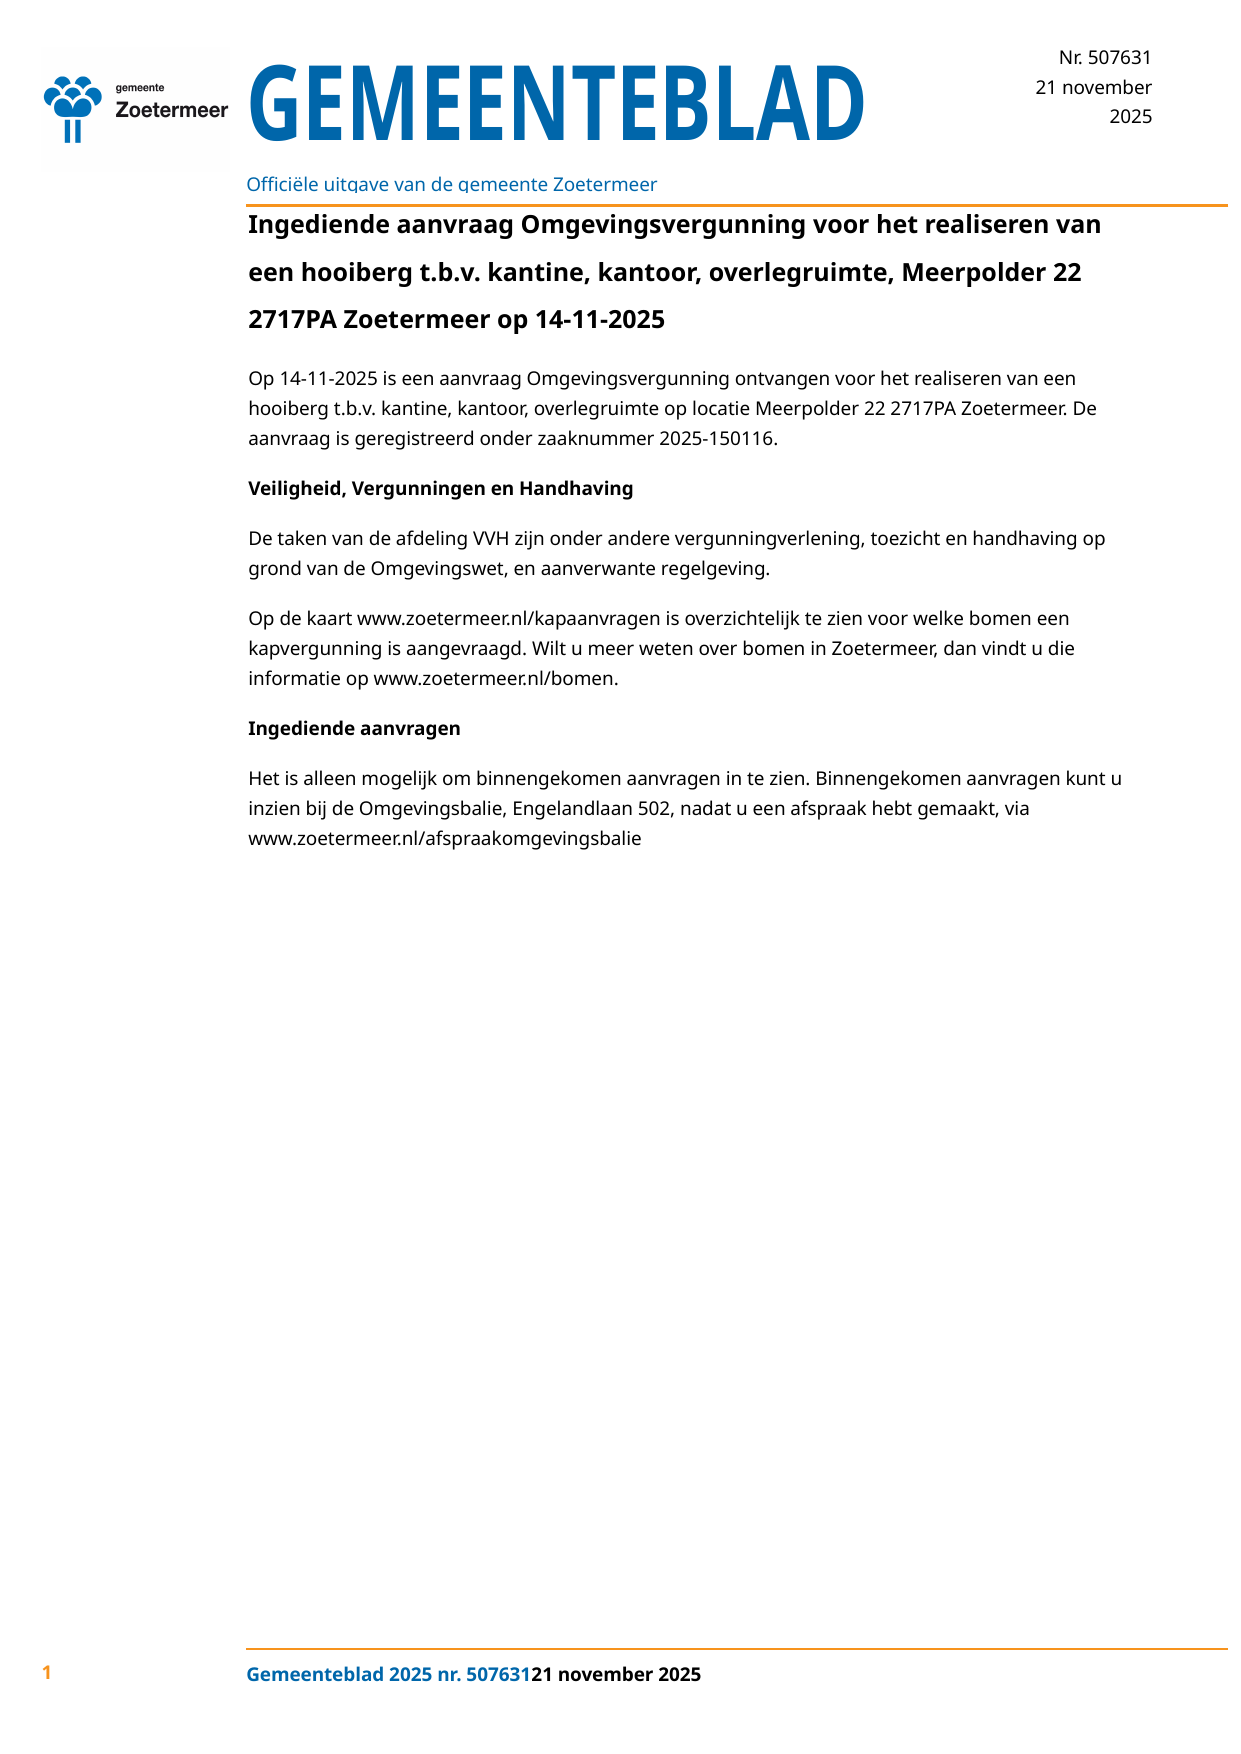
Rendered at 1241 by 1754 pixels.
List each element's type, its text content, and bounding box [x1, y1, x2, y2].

text Het is alleen mogelijk om binnengekomen aanvragen in te zien. Binnengekomen aanvragen kunt u inzien bij de Omgevingsbalie, Engelandlaan 502, nadat u een afspraak hebt gemaakt, via www.zoetermeer.nl/afspraakomgevingsbalie [248, 766, 1152, 850]
text Ingediende aanvragen [248, 715, 1152, 741]
picture [41, 47, 231, 172]
text Ingediende aanvraag Omgevingsvergunning voor het realiseren van een hooiberg t.b.v. kantine, kantoor, overlegruimte, Meerpolder 22 2717PA Zoetermeer op 14-11-2025 [248, 207, 1152, 336]
text Veiligheid, Vergunningen en Handhaving [248, 475, 1152, 501]
text Op 14-11-2025 is een aanvraag Omgevingsvergunning ontvangen voor het realiseren van een hooiberg t.b.v. kantine, kantoor, overlegruimte op locatie Meerpolder 22 2717PA Zoetermeer. De aanvraag is geregistreerd onder zaaknummer 2025-150116. [248, 366, 1152, 450]
text Op de kaart www.zoetermeer.nl/kapaanvragen is overzichtelijk te zien voor welke bomen een kapvergunning is aangevraagd. Wilt u meer weten over bomen in Zoetermeer, dan vindt u die informatie op www.zoetermeer.nl/bomen. [248, 606, 1152, 690]
text De taken van de afdeling VVH zijn onder andere vergunningverlening, toezicht en handhaving op grond van de Omgevingswet, en aanverwante regelgeving. [248, 526, 1152, 581]
